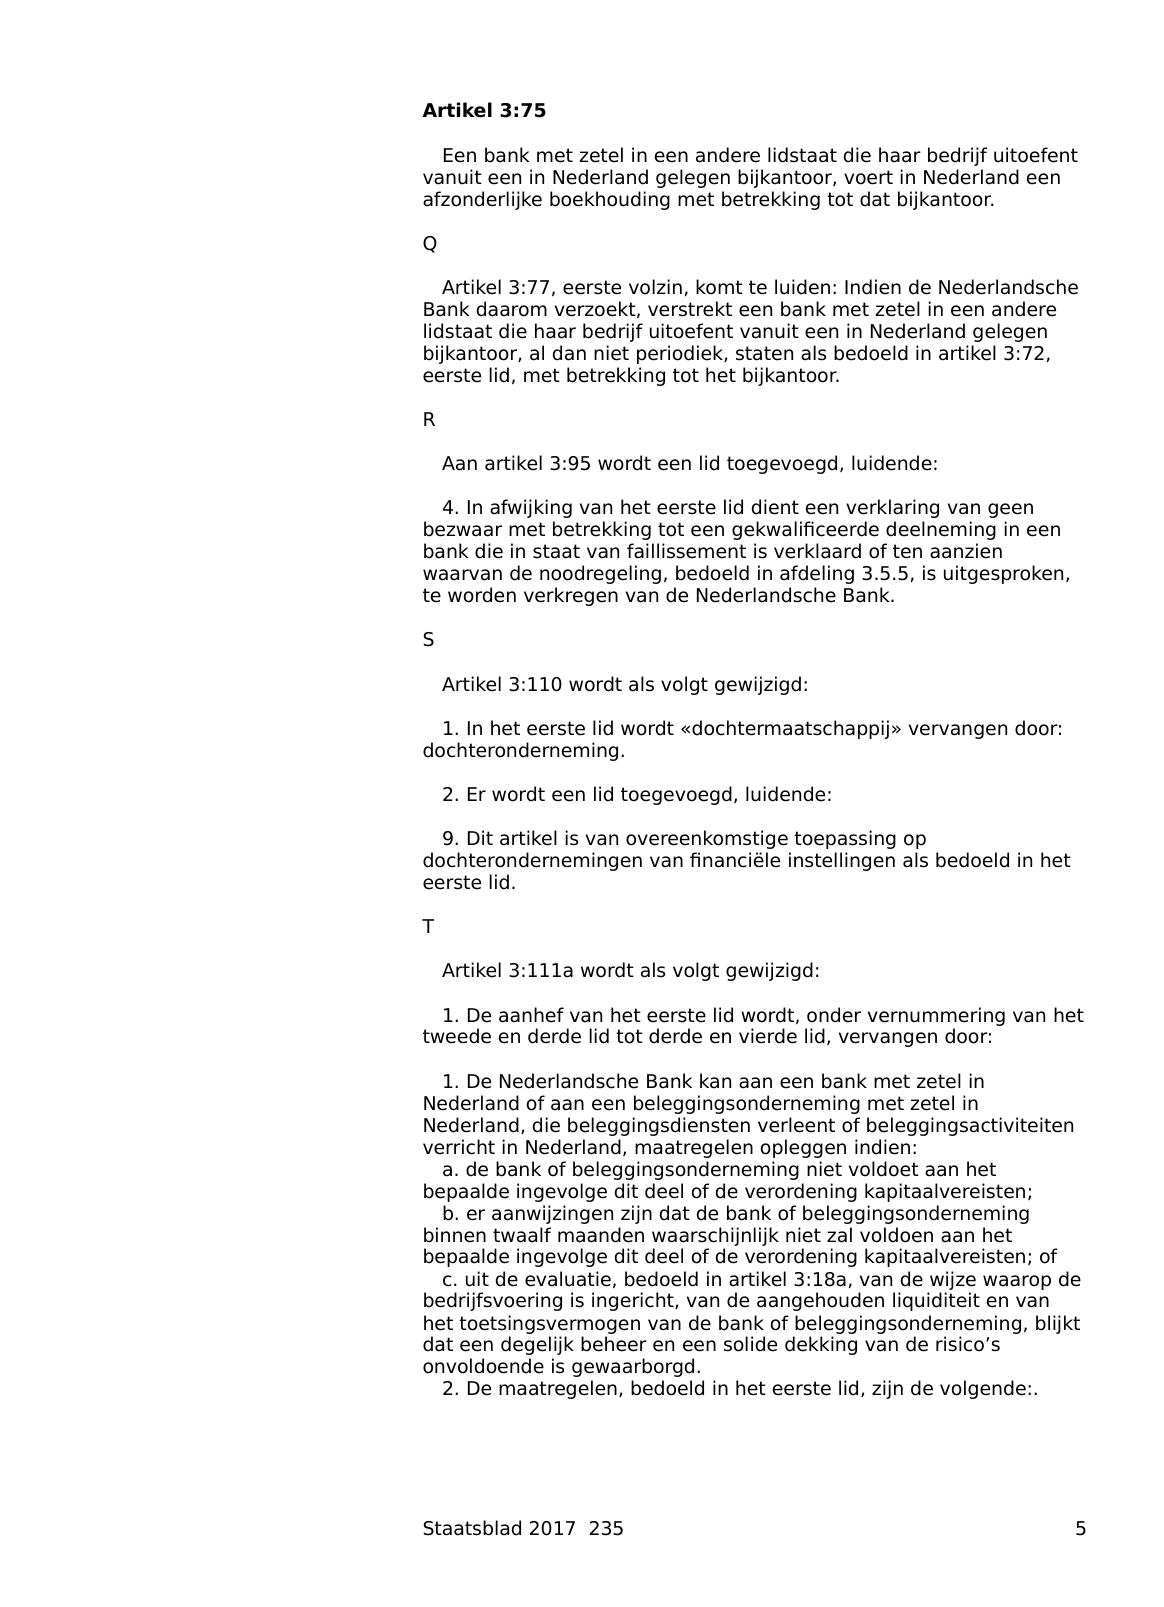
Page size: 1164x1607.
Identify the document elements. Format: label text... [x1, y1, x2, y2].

subtitle Artikel 3:75 [422, 100, 1087, 122]
text 2. Er wordt een lid toegevoegd, luidende: [422, 784, 1087, 806]
text 1. De aanhef van het eerste lid wordt, onder vernummering van het tweede en derde lid tot derde en vierde lid, vervangen door: [422, 1004, 1087, 1048]
text Q [422, 233, 1087, 255]
text c. uit de evaluatie, bedoeld in artikel 3:18a, van de wijze waarop de bedrijfsvoering is ingericht, van de aangehouden liquiditeit en van het toetsingsvermogen van de bank of beleggingsonderneming, blijkt dat een degelijk beheer en een solide dekking van de risico’s onvoldoende is gewaarborgd. [422, 1268, 1087, 1378]
text Artikel 3:111a wordt als volgt gewijzigd: [422, 960, 1087, 982]
text a. de bank of beleggingsonderneming niet voldoet aan het bepaalde ingevolge dit deel of de verordening kapitaalvereisten; [422, 1158, 1087, 1202]
text T [422, 916, 1087, 938]
text 1. In het eerste lid wordt «dochtermaatschappij» vervangen door: dochteronderneming. [422, 718, 1087, 762]
text S [422, 629, 1087, 651]
text 2. De maatregelen, bedoeld in het eerste lid, zijn de volgende:. [422, 1378, 1087, 1400]
text R [422, 409, 1087, 431]
text 9. Dit artikel is van overeenkomstige toepassing op dochterondernemingen van financiële instellingen als bedoeld in het eerste lid. [422, 828, 1087, 894]
text b. er aanwijzingen zijn dat de bank of beleggingsonderneming binnen twaalf maanden waarschijnlijk niet zal voldoen aan het bepaalde ingevolge dit deel of de verordening kapitaalvereisten; of [422, 1202, 1087, 1268]
text Aan artikel 3:95 wordt een lid toegevoegd, luidende: [422, 453, 1087, 475]
text 4. In afwijking van het eerste lid dient een verklaring van geen bezwaar met betrekking tot een gekwalificeerde deelneming in een bank die in staat van faillissement is verklaard of ten aanzien waarvan de noodregeling, bedoeld in afdeling 3.5.5, is uitgesproken, te worden verkregen van de Nederlandsche Bank. [422, 497, 1087, 607]
text 1. De Nederlandsche Bank kan aan een bank met zetel in Nederland of aan een beleggingsonderneming met zetel in Nederland, die beleggingsdiensten verleent of beleggingsactiviteiten verricht in Nederland, maatregelen opleggen indien: [422, 1071, 1087, 1158]
text Een bank met zetel in een andere lidstaat die haar bedrijf uitoefent vanuit een in Nederland gelegen bijkantoor, voert in Nederland een afzonderlijke boekhouding met betrekking tot dat bijkantoor. [422, 144, 1087, 211]
text Artikel 3:110 wordt als volgt gewijzigd: [422, 673, 1087, 696]
text Artikel 3:77, eerste volzin, komt te luiden: Indien de Nederlandsche Bank daarom verzoekt, verstrekt een bank met zetel in een andere lidstaat die haar bedrijf uitoefent vanuit een in Nederland gelegen bijkantoor, al dan niet periodiek, staten als bedoeld in artikel 3:72, eerste lid, met betrekking tot het bijkantoor. [422, 277, 1087, 387]
